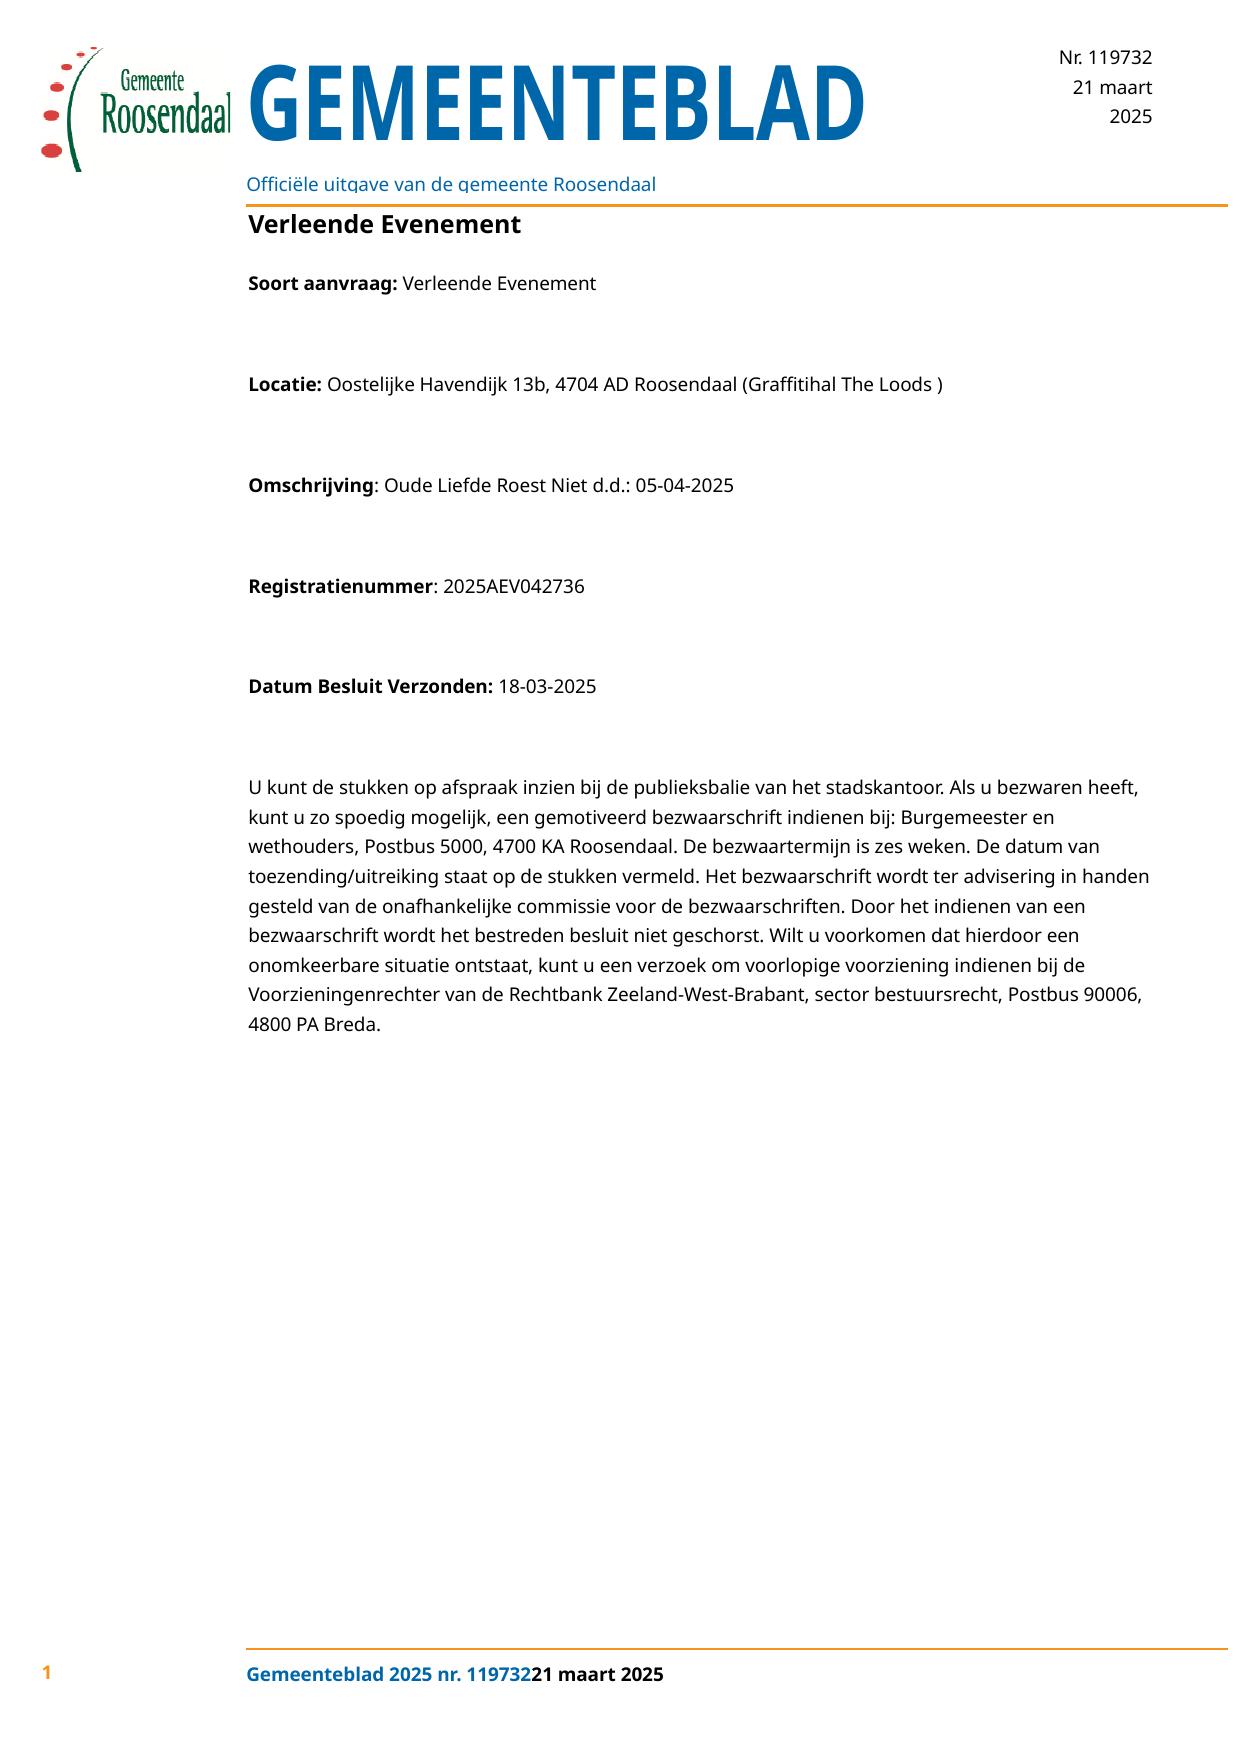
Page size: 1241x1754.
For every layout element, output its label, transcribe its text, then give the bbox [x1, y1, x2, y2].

picture [41, 47, 231, 172]
text Datum Besluit Verzonden: 18-03-2025 [248, 674, 1152, 699]
text Registratienummer: 2025AEV042736 [248, 573, 1152, 598]
text Locatie: Oostelijke Havendijk 13b, 4704 AD Roosendaal (Graffitihal The Loods ) [248, 371, 1152, 397]
text Verleende Evenement [248, 207, 1152, 241]
text Omschrijving: Oude Liefde Roest Niet d.d.: 05-04-2025 [248, 472, 1152, 498]
text Soort aanvraag: Verleende Evenement [248, 270, 1152, 296]
text U kunt de stukken op afspraak inzien bij de publieksbalie van het stadskantoor. Als u bezwaren heeft, kunt u zo spoedig mogelijk, een gemotiveerd bezwaarschrift indienen bij: Burgemeester en wethouders, Postbus 5000, 4700 KA Roosendaal. De bezwaartermijn is zes weken. De datum van toezending/uitreiking staat op de stukken vermeld. Het bezwaarschrift wordt ter advisering in handen gesteld van de onafhankelijke commissie voor de bezwaarschriften. Door het indienen van een bezwaarschrift wordt het bestreden besluit niet geschorst. Wilt u voorkomen dat hierdoor een onomkeerbare situatie ontstaat, kunt u een verzoek om voorlopige voorziening indienen bij de Voorzieningenrechter van de Rechtbank Zeeland-West-Brabant, sector bestuursrecht, Postbus 90006, 4800 PA Breda. [248, 774, 1152, 1037]
